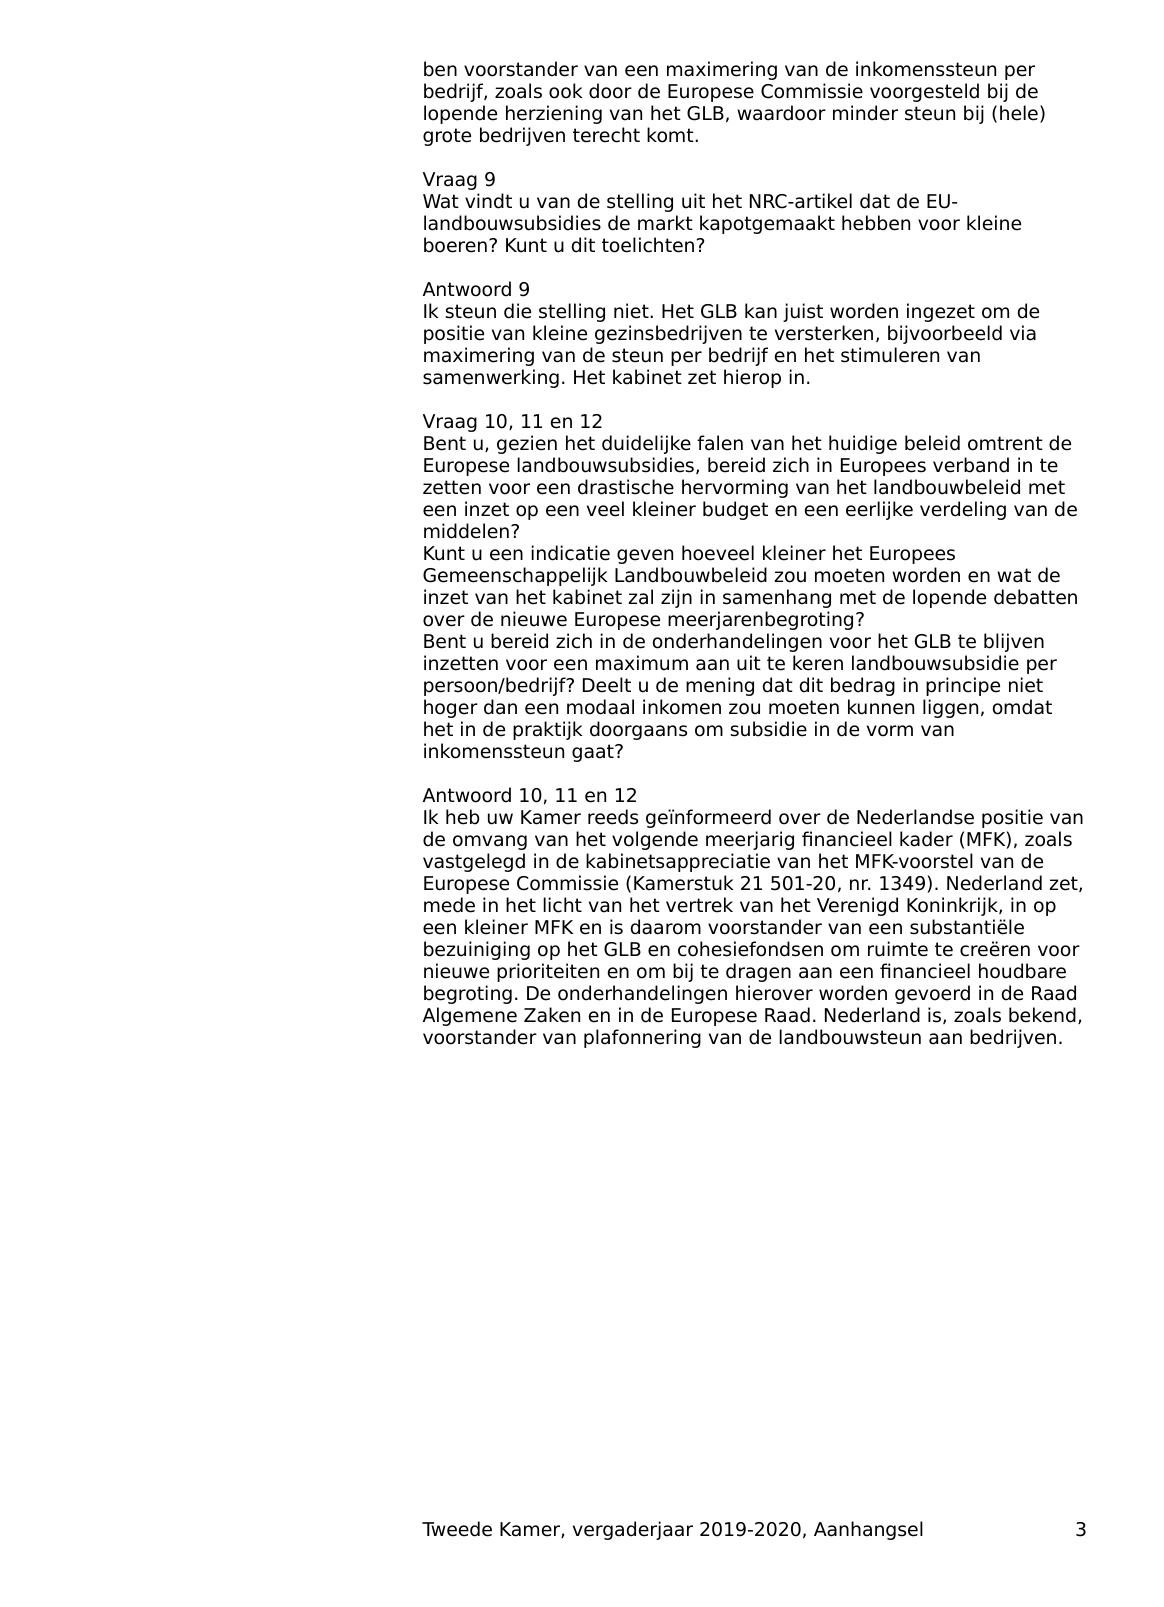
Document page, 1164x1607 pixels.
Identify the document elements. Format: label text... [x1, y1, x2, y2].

text Ik heb uw Kamer reeds geïnformeerd over de Nederlandse positie van de omvang van het volgende meerjarig financieel kader (MFK), zoals vastgelegd in de kabinetsappreciatie van het MFK-voorstel van de Europese Commissie (Kamerstuk 21 501-20, nr. 1349). Nederland zet, mede in het licht van het vertrek van het Verenigd Koninkrijk, in op een kleiner MFK en is daarom voorstander van een substantiële bezuiniging op het GLB en cohesiefondsen om ruimte te creëren voor nieuwe prioriteiten en om bij te dragen aan een financieel houdbare begroting. De onderhandelingen hierover worden gevoerd in de Raad Algemene Zaken en in de Europese Raad. Nederland is, zoals bekend, voorstander van plafonnering van de landbouwsteun aan bedrijven. [422, 807, 1087, 1049]
text Antwoord 9 [422, 279, 1087, 301]
text Vraag 9 [422, 169, 1087, 191]
text Bent u bereid zich in de onderhandelingen voor het GLB te blijven inzetten voor een maximum aan uit te keren landbouwsubsidie per persoon/bedrijf? Deelt u de mening dat dit bedrag in principe niet hoger dan een modaal inkomen zou moeten kunnen liggen, omdat het in de praktijk doorgaans om subsidie in de vorm van inkomenssteun gaat? [422, 631, 1087, 763]
text Kunt u een indicatie geven hoeveel kleiner het Europees Gemeenschappelijk Landbouwbeleid zou moeten worden en wat de inzet van het kabinet zal zijn in samenhang met de lopende debatten over de nieuwe Europese meerjarenbegroting? [422, 543, 1087, 631]
text Antwoord 10, 11 en 12 [422, 785, 1087, 807]
text ben voorstander van een maximering van de inkomenssteun per bedrijf, zoals ook door de Europese Commissie voorgesteld bij de lopende herziening van het GLB, waardoor minder steun bij (hele) grote bedrijven terecht komt. [422, 59, 1087, 147]
text Wat vindt u van de stelling uit het NRC-artikel dat de EU-landbouwsubsidies de markt kapotgemaakt hebben voor kleine boeren? Kunt u dit toelichten? [422, 191, 1087, 257]
text Ik steun die stelling niet. Het GLB kan juist worden ingezet om de positie van kleine gezinsbedrijven te versterken, bijvoorbeeld via maximering van de steun per bedrijf en het stimuleren van samenwerking. Het kabinet zet hierop in. [422, 301, 1087, 389]
text Bent u, gezien het duidelijke falen van het huidige beleid omtrent de Europese landbouwsubsidies, bereid zich in Europees verband in te zetten voor een drastische hervorming van het landbouwbeleid met een inzet op een veel kleiner budget en een eerlijke verdeling van de middelen? [422, 433, 1087, 543]
text Vraag 10, 11 en 12 [422, 411, 1087, 433]
